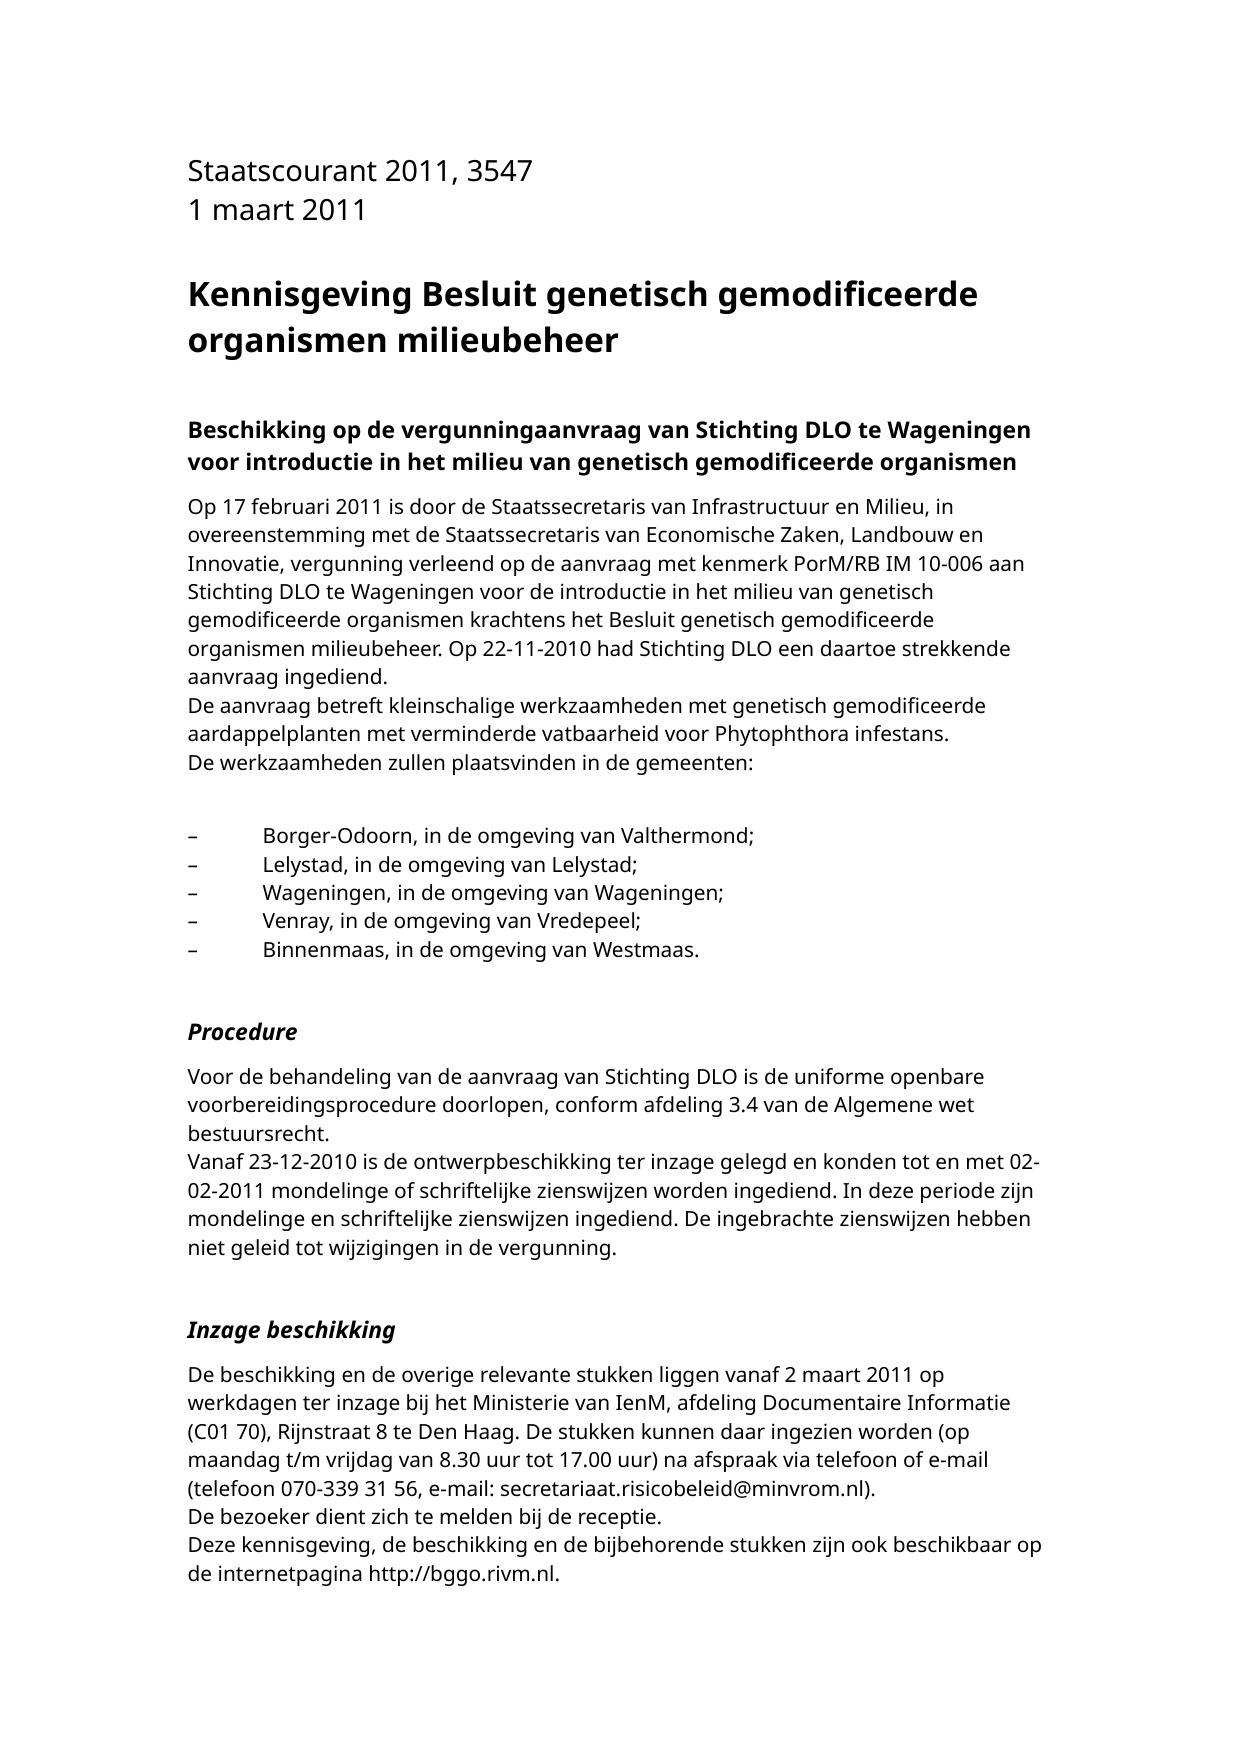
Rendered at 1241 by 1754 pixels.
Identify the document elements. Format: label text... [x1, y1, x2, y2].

subtitle Beschikking op de vergunningaanvraag van Stichting DLO te Wageningen voor introductie in het milieu van genetisch gemodificeerde organismen [187, 414, 1053, 477]
subtitle Inzage beschikking [187, 1314, 1053, 1345]
text Staatscourant 2011, 3547 [187, 150, 1053, 190]
text De bezoeker dient zich te melden bij de receptie. [187, 1502, 1053, 1531]
subtitle Kennisgeving Besluit genetisch gemodificeerde organismen milieubeheer [187, 271, 1053, 362]
list Binnenmaas, in de omgeving van Westmaas. [187, 935, 1053, 963]
text Deze kennisgeving, de beschikking en de bijbehorende stukken zijn ook beschikbaar op de internetpagina http://bggo.rivm.nl. [187, 1531, 1053, 1587]
list Borger-Odoorn, in de omgeving van Valthermond; [187, 821, 1053, 850]
text De werkzaamheden zullen plaatsvinden in de gemeenten: [187, 748, 1053, 776]
list Wageningen, in de omgeving van Wageningen; [187, 878, 1053, 907]
text Op 17 februari 2011 is door de Staatssecretaris van Infrastructuur en Milieu, in overeenstemming met de Staatssecretaris van Economische Zaken, Landbouw en Innovatie, vergunning verleend op de aanvraag met kenmerk PorM/RB IM 10-006 aan Stichting DLO te Wageningen voor de introductie in het milieu van genetisch gemodificeerde organismen krachtens het Besluit genetisch gemodificeerde organismen milieubeheer. Op 22-11-2010 had Stichting DLO een daartoe strekkende aanvraag ingediend. [187, 492, 1053, 691]
text 1 maart 2011 [187, 190, 1053, 229]
text De aanvraag betreft kleinschalige werkzaamheden met genetisch gemodificeerde aardappelplanten met verminderde vatbaarheid voor Phytophthora infestans. [187, 691, 1053, 748]
text Voor de behandeling van de aanvraag van Stichting DLO is de uniforme openbare voorbereidingsprocedure doorlopen, conform afdeling 3.4 van de Algemene wet bestuursrecht. [187, 1062, 1053, 1147]
text Vanaf 23-12-2010 is de ontwerpbeschikking ter inzage gelegd en konden tot en met 02-02-2011 mondelinge of schriftelijke zienswijzen worden ingediend. In deze periode zijn mondelinge en schriftelijke zienswijzen ingediend. De ingebrachte zienswijzen hebben niet geleid tot wijzigingen in de vergunning. [187, 1147, 1053, 1261]
subtitle Procedure [187, 1016, 1053, 1047]
list Lelystad, in de omgeving van Lelystad; [187, 850, 1053, 878]
text De beschikking en de overige relevante stukken liggen vanaf 2 maart 2011 op werkdagen ter inzage bij het Ministerie van IenM, afdeling Documentaire Informatie (C01 70), Rijnstraat 8 te Den Haag. De stukken kunnen daar ingezien worden (op maandag t/m vrijdag van 8.30 uur tot 17.00 uur) na afspraak via telefoon of e-mail (telefoon 070-339 31 56, e-mail: secretariaat.risicobeleid@minvrom.nl). [187, 1360, 1053, 1502]
list Venray, in de omgeving van Vredepeel; [187, 907, 1053, 935]
